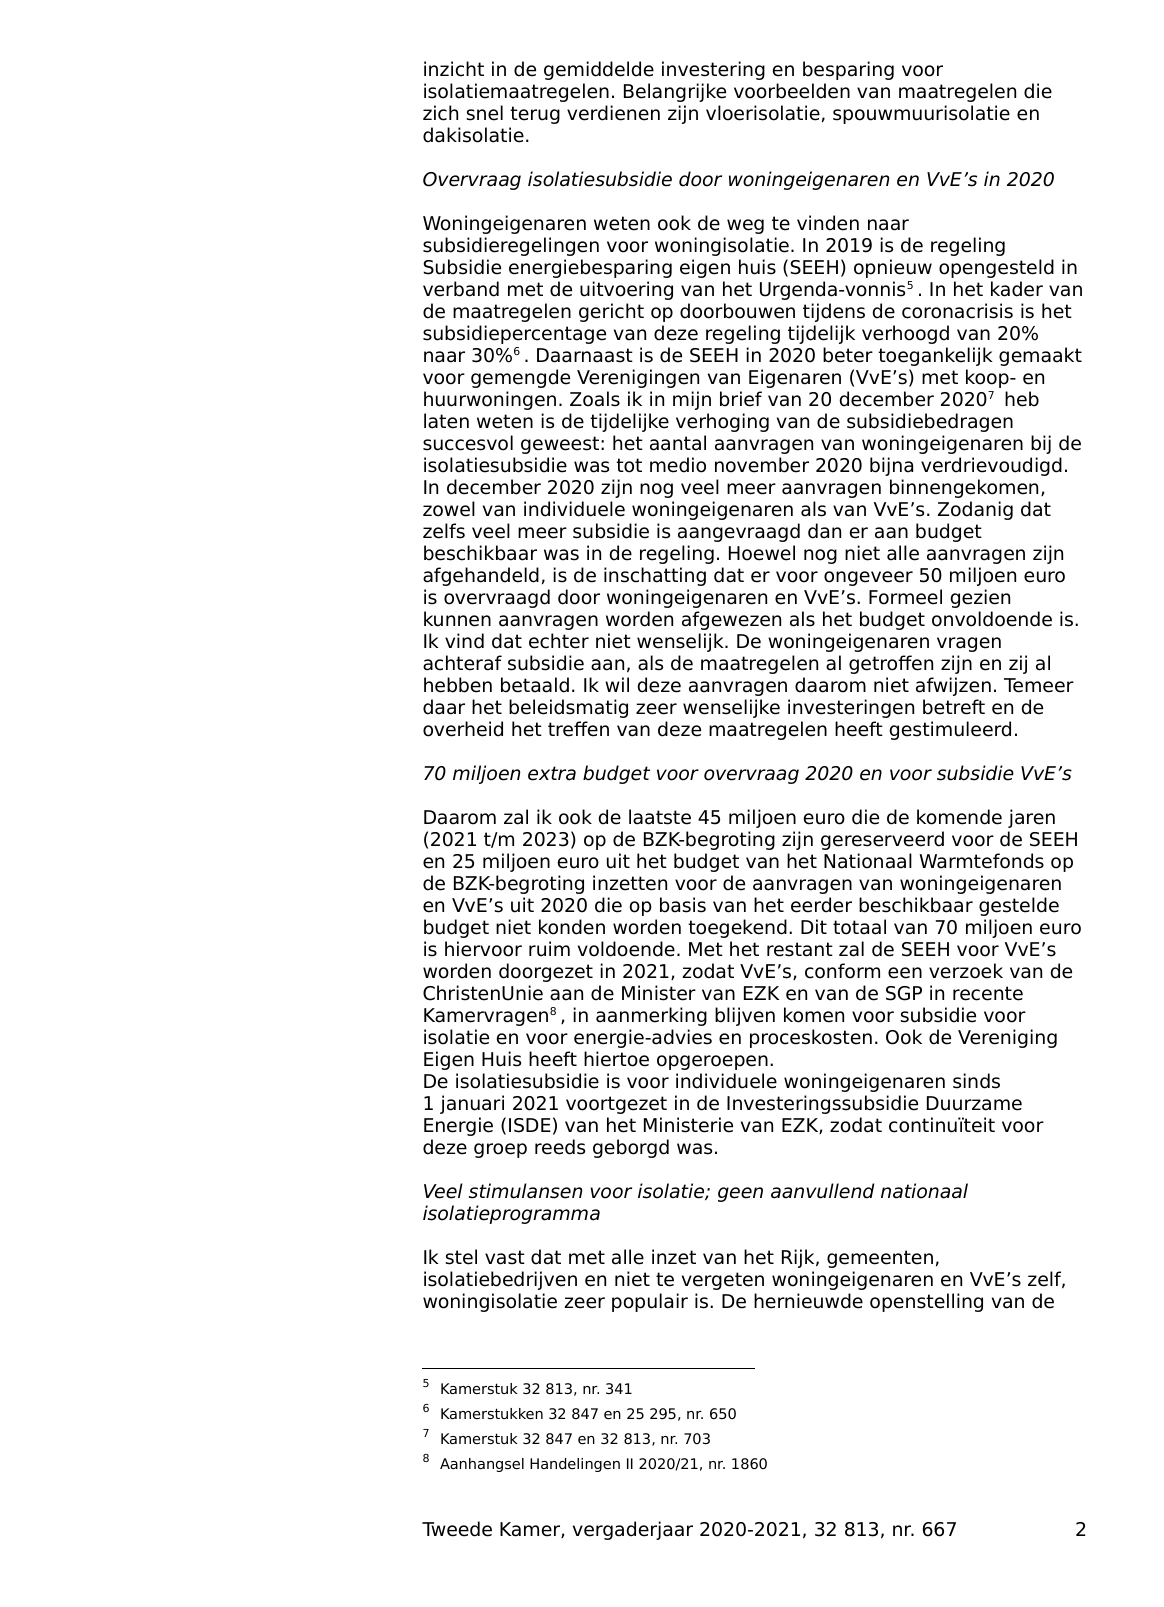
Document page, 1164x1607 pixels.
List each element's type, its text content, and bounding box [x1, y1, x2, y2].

text Kamerstuk 32 847 en 32 813, nr. 703 [422, 1427, 1087, 1449]
text Kamerstuk 32 813, nr. 341 [422, 1377, 1087, 1399]
subtitle Overvraag isolatiesubsidie door woningeigenaren en VvE’s in 2020 [422, 169, 1087, 191]
text De isolatiesubsidie is voor individuele woningeigenaren sinds 1 januari 2021 voortgezet in de Investeringssubsidie Duurzame Energie (ISDE) van het Ministerie van EZK, zodat continuïteit voor deze groep reeds geborgd was. [422, 1071, 1087, 1159]
text Kamerstukken 32 847 en 25 295, nr. 650 [422, 1402, 1087, 1424]
text inzicht in de gemiddelde investering en besparing voor isolatiemaatregelen. Belangrijke voorbeelden van maatregelen die zich snel terug verdienen zijn vloerisolatie, spouwmuurisolatie en dakisolatie. [422, 59, 1087, 147]
text Aanhangsel Handelingen II 2020/21, nr. 1860 [422, 1452, 1087, 1474]
text Ik stel vast dat met alle inzet van het Rijk, gemeenten, isolatiebedrijven en niet te vergeten woningeigenaren en VvE’s zelf, woningisolatie zeer populair is. De hernieuwde openstelling van de [422, 1247, 1087, 1313]
text Woningeigenaren weten ook de weg te vinden naar subsidieregelingen voor woningisolatie. In 2019 is de regeling Subsidie energiebesparing eigen huis (SEEH) opnieuw opengesteld in verband met de uitvoering van het Urgenda-vonnis. In het kader van de maatregelen gericht op doorbouwen tijdens de coronacrisis is het subsidiepercentage van deze regeling tijdelijk verhoogd van 20% naar 30%. Daarnaast is de SEEH in 2020 beter toegankelijk gemaakt voor gemengde Verenigingen van Eigenaren (VvE’s) met koop- en huurwoningen. Zoals ik in mijn brief van 20 december 2020 heb laten weten is de tijdelijke verhoging van de subsidiebedragen succesvol geweest: het aantal aanvragen van woningeigenaren bij de isolatiesubsidie was tot medio november 2020 bijna verdrievoudigd. In december 2020 zijn nog veel meer aanvragen binnengekomen, zowel van individuele woningeigenaren als van VvE’s. Zodanig dat zelfs veel meer subsidie is aangevraagd dan er aan budget beschikbaar was in de regeling. Hoewel nog niet alle aanvragen zijn afgehandeld, is de inschatting dat er voor ongeveer 50 miljoen euro is overvraagd door woningeigenaren en VvE’s. Formeel gezien kunnen aanvragen worden afgewezen als het budget onvoldoende is. Ik vind dat echter niet wenselijk. De woningeigenaren vragen achteraf subsidie aan, als de maatregelen al getroffen zijn en zij al hebben betaald. Ik wil deze aanvragen daarom niet afwijzen. Temeer daar het beleidsmatig zeer wenselijke investeringen betreft en de overheid het treffen van deze maatregelen heeft gestimuleerd. [422, 213, 1087, 741]
subtitle 70 miljoen extra budget voor overvraag 2020 en voor subsidie VvE’s [422, 763, 1087, 785]
text Daarom zal ik ook de laatste 45 miljoen euro die de komende jaren (2021 t/m 2023) op de BZK-begroting zijn gereserveerd voor de SEEH en 25 miljoen euro uit het budget van het Nationaal Warmtefonds op de BZK-begroting inzetten voor de aanvragen van woningeigenaren en VvE’s uit 2020 die op basis van het eerder beschikbaar gestelde budget niet konden worden toegekend. Dit totaal van 70 miljoen euro is hiervoor ruim voldoende. Met het restant zal de SEEH voor VvE’s worden doorgezet in 2021, zodat VvE’s, conform een verzoek van de ChristenUnie aan de Minister van EZK en van de SGP in recente Kamervragen, in aanmerking blijven komen voor subsidie voor isolatie en voor energie-advies en proceskosten. Ook de Vereniging Eigen Huis heeft hiertoe opgeroepen. [422, 807, 1087, 1071]
subtitle Veel stimulansen voor isolatie; geen aanvullend nationaal isolatieprogramma [422, 1181, 1087, 1225]
